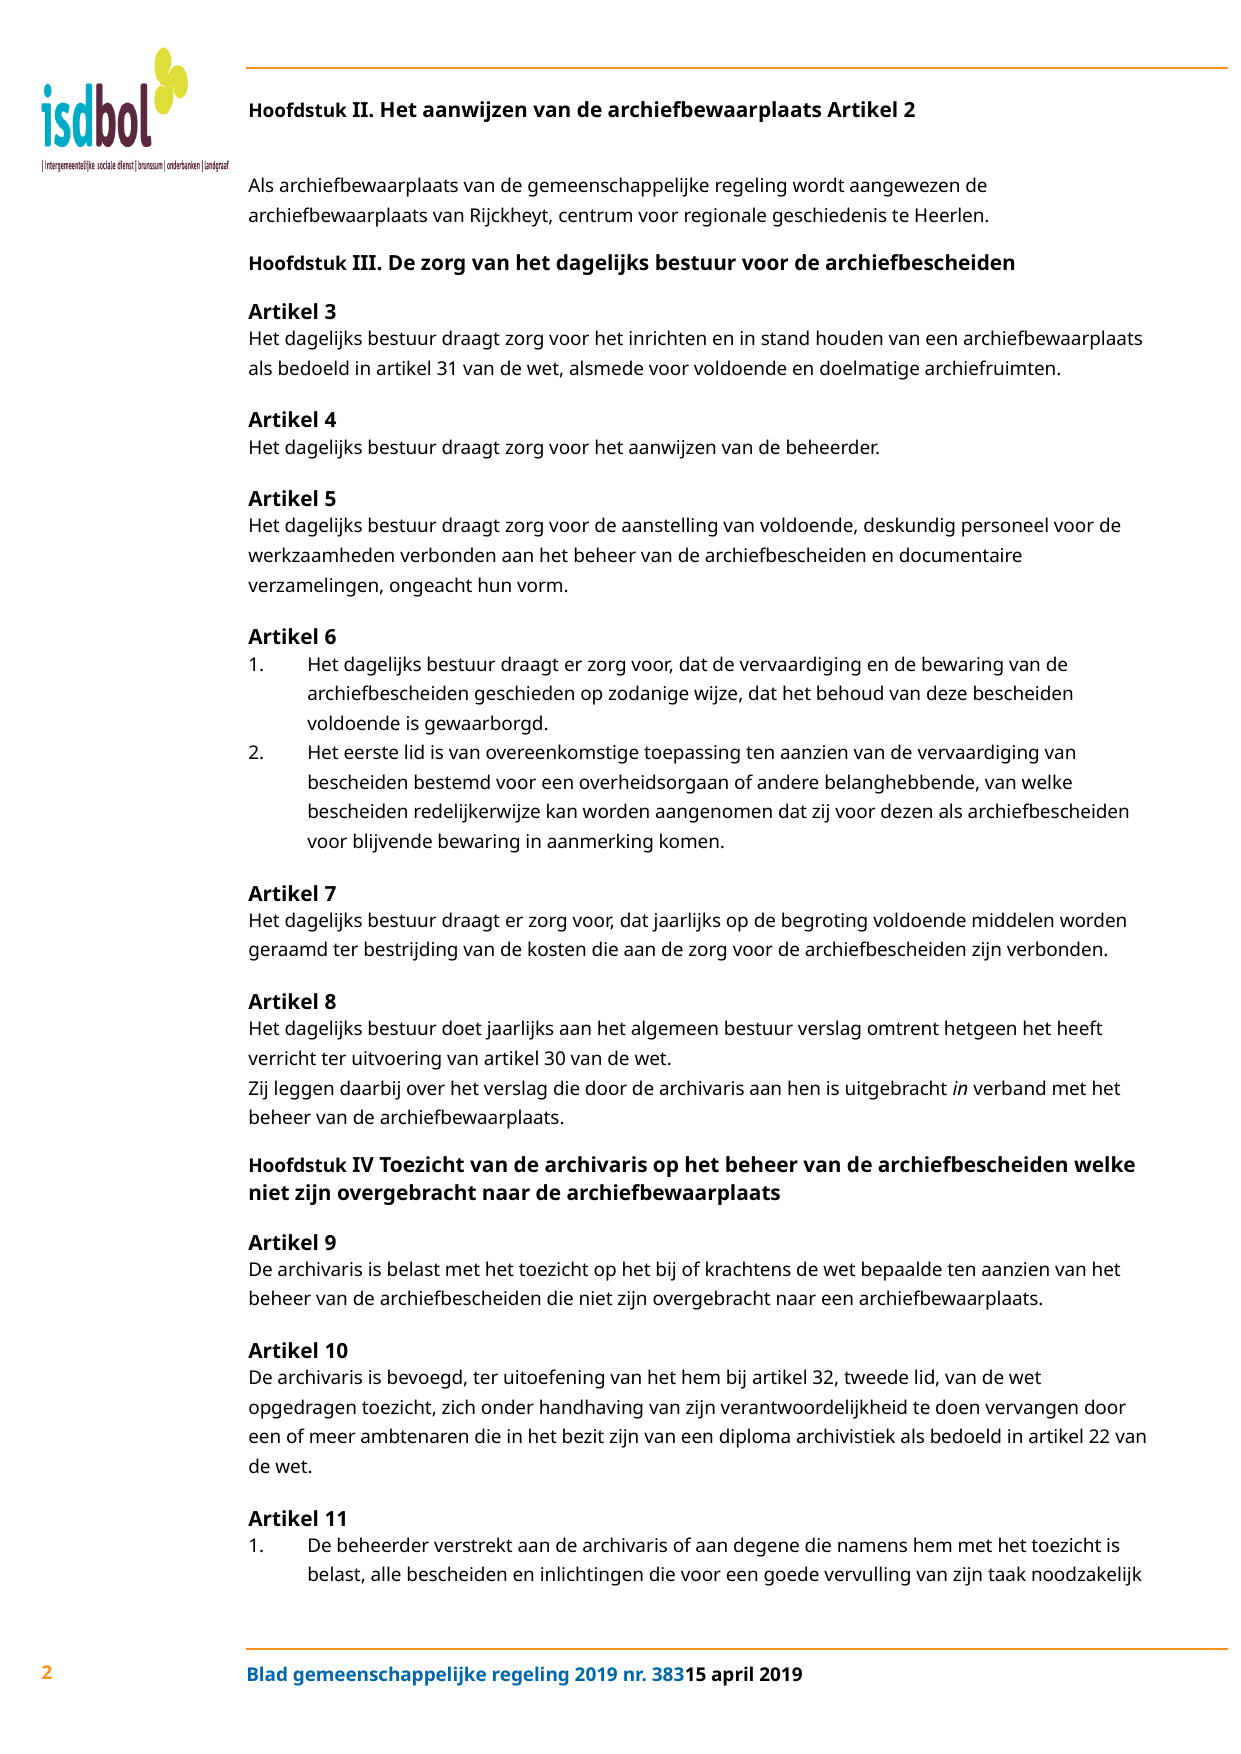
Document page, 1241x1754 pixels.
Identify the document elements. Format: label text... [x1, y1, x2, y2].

text Artikel 4 [248, 405, 1152, 434]
text Het dagelijks bestuur draagt zorg voor het aanwijzen van de beheerder. [248, 434, 1152, 459]
text Artikel 8 [248, 987, 1152, 1016]
text Artikel 5 [248, 484, 1152, 513]
list Het eerste lid is van overeenkomstige toepassing ten aanzien van de vervaardiging van bescheiden bestemd voor een overheidsorgaan of andere belanghebbende, van welke bescheiden redelijkerwijze kan worden aangenomen dat zij voor dezen als archiefbescheiden voor blijvende bewaring in aanmerking komen. [248, 739, 1152, 854]
text Artikel 7 [248, 879, 1152, 907]
text Het dagelijks bestuur draagt er zorg voor, dat jaarlijks op de begroting voldoende middelen worden geraamd ter bestrijding van de kosten die aan de zorg voor de archiefbescheiden zijn verbonden. [248, 907, 1152, 962]
text Hoofdstuk IV Toezicht van de archivaris op het beheer van de archiefbescheiden welke niet zijn overgebracht naar de archiefbewaarplaats [248, 1150, 1152, 1207]
list Het dagelijks bestuur draagt er zorg voor, dat de vervaardiging en de bewaring van de archiefbescheiden geschieden op zodanige wijze, dat het behoud van deze bescheiden voldoende is gewaarborgd. [248, 651, 1152, 736]
picture [41, 47, 231, 172]
list De beheerder verstrekt aan de archivaris of aan degene die namens hem met het toezicht is belast, alle bescheiden en inlichtingen die voor een goede vervulling van zijn taak noodzakelijk [248, 1532, 1152, 1587]
text Artikel 9 [248, 1228, 1152, 1256]
text Hoofdstuk III. De zorg van het dagelijks bestuur voor de archiefbescheiden [248, 248, 1152, 276]
text Het dagelijks bestuur draagt zorg voor de aanstelling van voldoende, deskundig personeel voor de werkzaamheden verbonden aan het beheer van de archiefbescheiden en documentaire verzamelingen, ongeacht hun vorm. [248, 513, 1152, 598]
text Artikel 10 [248, 1336, 1152, 1364]
text Het dagelijks bestuur draagt zorg voor het inrichten en in stand houden van een archiefbewaarplaats als bedoeld in artikel 31 van de wet, alsmede voor voldoende en doelmatige archiefruimten. [248, 325, 1152, 381]
text Als archiefbewaarplaats van de gemeenschappelijke regeling wordt aangewezen de archiefbewaarplaats van Rijckheyt, centrum voor regionale geschiedenis te Heerlen. [248, 172, 1152, 228]
text Artikel 6 [248, 622, 1152, 651]
text Zij leggen daarbij over het verslag die door de archivaris aan hen is uitgebracht in verband met het beheer van de archiefbewaarplaats. [248, 1075, 1152, 1130]
text Artikel 3 [248, 297, 1152, 325]
text De archivaris is belast met het toezicht op het bij of krachtens de wet bepaalde ten aanzien van het beheer van de archiefbescheiden die niet zijn overgebracht naar een archiefbewaarplaats. [248, 1256, 1152, 1311]
text De archivaris is bevoegd, ter uitoefening van het hem bij artikel 32, tweede lid, van de wet opgedragen toezicht, zich onder handhaving van zijn verantwoordelijkheid te doen vervangen door een of meer ambtenaren die in het bezit zijn van een diploma archivistiek als bedoeld in artikel 22 van de wet. [248, 1364, 1152, 1479]
text Artikel 11 [248, 1504, 1152, 1532]
text Hoofdstuk II. Het aanwijzen van de archiefbewaarplaats Artikel 2 [248, 95, 1152, 123]
text Het dagelijks bestuur doet jaarlijks aan het algemeen bestuur verslag omtrent hetgeen het heeft verricht ter uitvoering van artikel 30 van de wet. [248, 1016, 1152, 1071]
